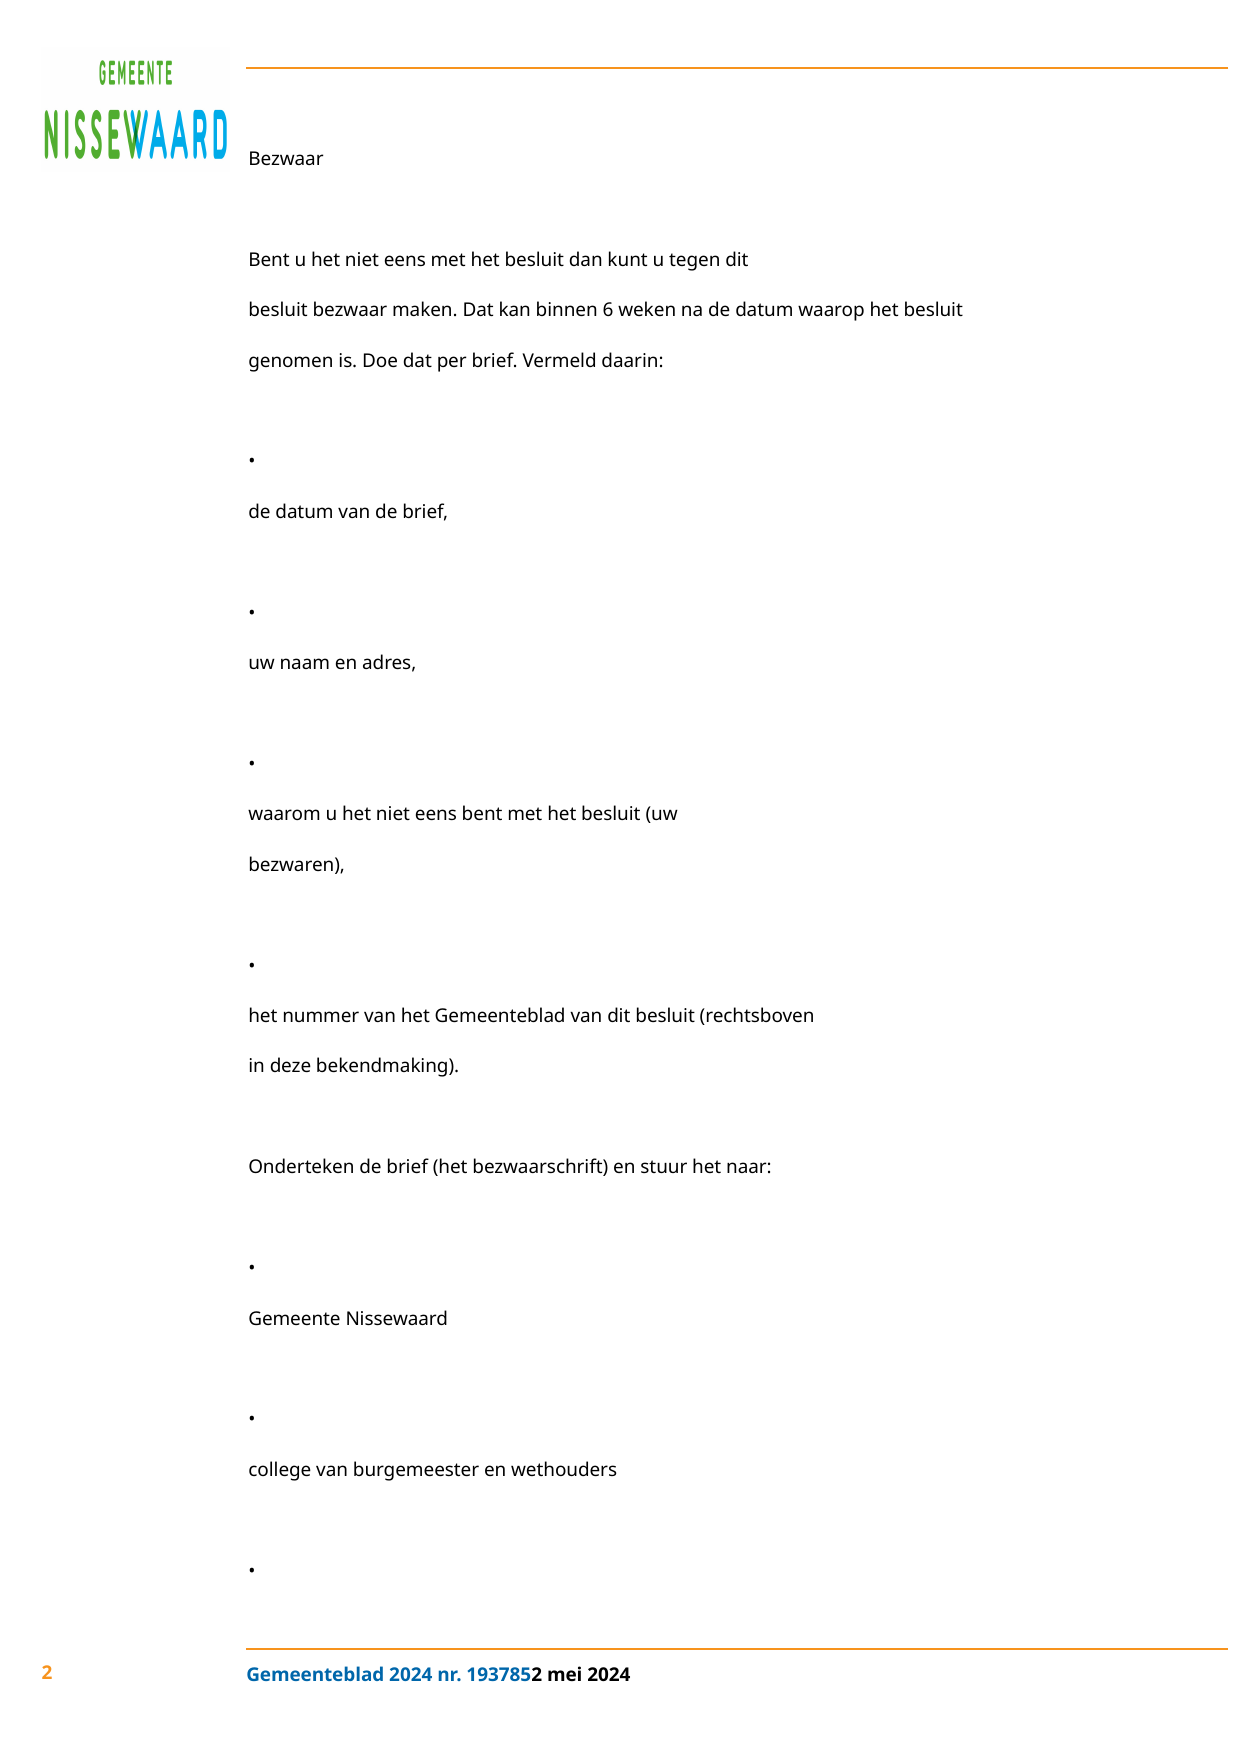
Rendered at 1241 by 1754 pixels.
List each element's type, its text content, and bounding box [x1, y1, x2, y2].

text Onderteken de brief (het bezwaarschrift) en stuur het naar: [248, 1153, 1152, 1179]
text • [248, 1406, 1152, 1431]
text Bezwaar [248, 145, 1152, 171]
picture [41, 47, 231, 172]
text de datum van de brief, [248, 498, 1152, 524]
text Bent u het niet eens met het besluit dan kunt u tegen dit [248, 246, 1152, 272]
text • [248, 1254, 1152, 1280]
text in deze bekendmaking). [248, 1053, 1152, 1078]
text • [248, 952, 1152, 978]
text besluit bezwaar maken. Dat kan binnen 6 weken na de datum waarop het besluit [248, 296, 1152, 322]
text • [248, 599, 1152, 625]
text bezwaren), [248, 851, 1152, 877]
text Gemeente Nissewaard [248, 1305, 1152, 1331]
text college van burgemeester en wethouders [248, 1456, 1152, 1482]
text het nummer van het Gemeenteblad van dit besluit (rechtsboven [248, 1002, 1152, 1028]
text • [248, 750, 1152, 776]
text • [248, 1557, 1152, 1583]
text waarom u het niet eens bent met het besluit (uw [248, 801, 1152, 826]
text uw naam en adres, [248, 649, 1152, 675]
text genomen is. Doe dat per brief. Vermeld daarin: [248, 347, 1152, 373]
text • [248, 448, 1152, 473]
